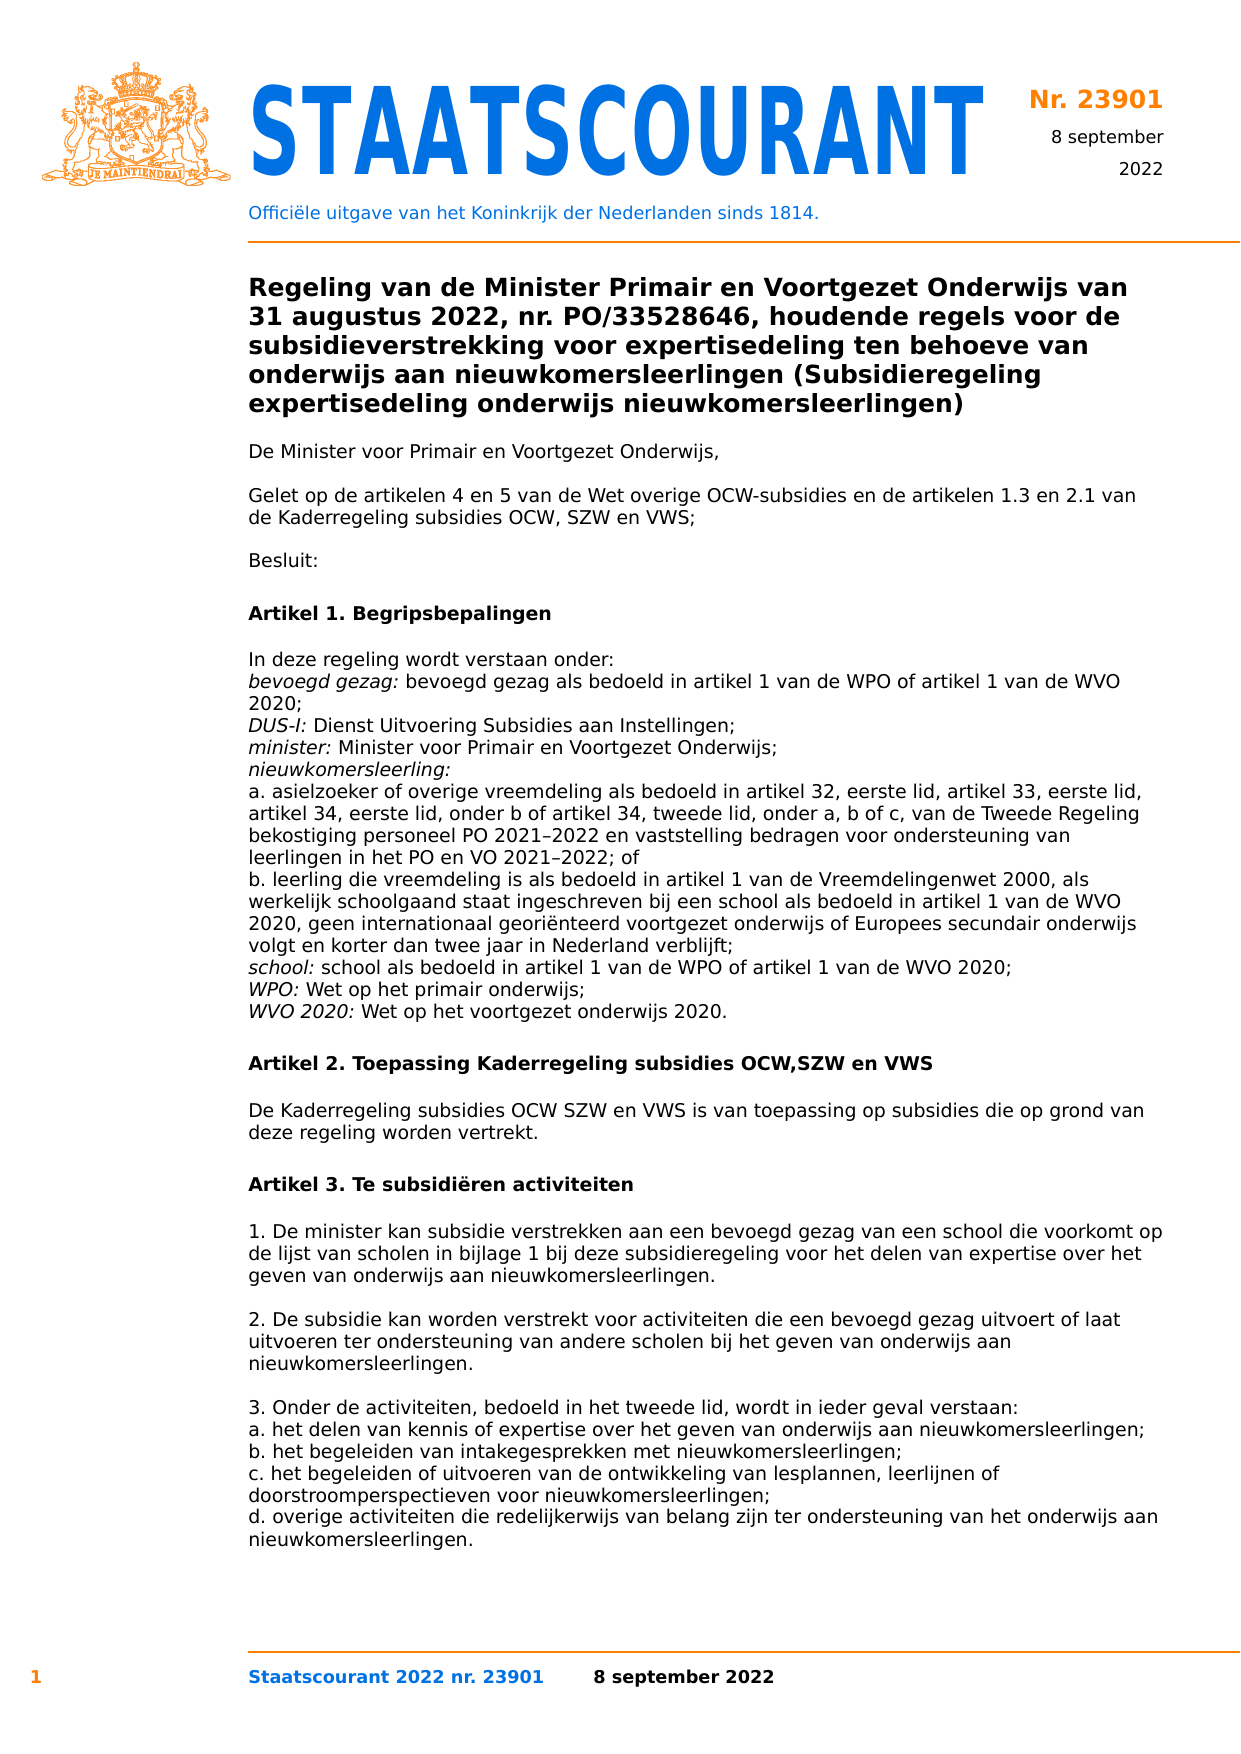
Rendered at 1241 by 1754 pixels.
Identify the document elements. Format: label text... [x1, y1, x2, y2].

table_header Nr. 23901 [998, 62, 1240, 121]
subtitle Artikel 3. Te subsidiëren activiteiten [248, 1174, 1163, 1196]
table_header [25, 62, 248, 241]
text nieuwkomersleerling: [248, 759, 1163, 781]
text Gelet op de artikelen 4 en 5 van de Wet overige OCW-subsidies en de artikelen 1.3 en 2.1 van de Kaderregeling subsidies OCW, SZW en VWS; [248, 484, 1163, 528]
text De Kaderregeling subsidies OCW SZW en VWS is van toepassing op subsidies die op grond van deze regeling worden vertrekt. [248, 1100, 1163, 1144]
text c. het begeleiden of uitvoeren van de ontwikkeling van lesplannen, leerlijnen of doorstroomperspectieven voor nieuwkomersleerlingen; [248, 1462, 1163, 1506]
text De Minister voor Primair en Voortgezet Onderwijs, [248, 441, 1163, 463]
text d. overige activiteiten die redelijkerwijs van belang zijn ter ondersteuning van het onderwijs aan nieuwkomersleerlingen. [248, 1506, 1163, 1550]
text bevoegd gezag: bevoegd gezag als bedoeld in artikel 1 van de WPO of artikel 1 van de WVO 2020; [248, 671, 1163, 715]
subtitle Artikel 2. Toepassing Kaderregeling subsidies OCW,SZW en VWS [248, 1053, 1163, 1075]
table_cell Officiële uitgave van het Koninkrijk der Nederlanden sinds 1814. [248, 203, 1240, 241]
text In deze regeling wordt verstaan onder: [248, 649, 1163, 671]
text a. het delen van kennis of expertise over het geven van onderwijs aan nieuwkomersleerlingen; [248, 1418, 1163, 1441]
subtitle Artikel 1. Begripsbepalingen [248, 602, 1163, 624]
text a. asielzoeker of overige vreemdeling als bedoeld in artikel 32, eerste lid, artikel 33, eerste lid, artikel 34, eerste lid, onder b of artikel 34, tweede lid, onder a, b of c, van de Tweede Regeling bekostiging personeel PO 2021–2022 en vaststelling bedragen voor ondersteuning van leerlingen in het PO en VO 2021–2022; of [248, 781, 1163, 869]
text DUS-I: Dienst Uitvoering Subsidies aan Instellingen; [248, 715, 1163, 737]
text WPO: Wet op het primair onderwijs; [248, 979, 1163, 1001]
text WVO 2020: Wet op het voortgezet onderwijs 2020. [248, 1001, 1163, 1023]
table_cell 2022 [998, 153, 1240, 203]
text school: school als bedoeld in artikel 1 van de WPO of artikel 1 van de WVO 2020; [248, 957, 1163, 979]
picture [41, 62, 231, 186]
text 1. De minister kan subsidie verstrekken aan een bevoegd gezag van een school die voorkomt op de lijst van scholen in bijlage 1 bij deze subsidieregeling voor het delen van expertise over het geven van onderwijs aan nieuwkomersleerlingen. [248, 1221, 1163, 1287]
text b. het begeleiden van intakegesprekken met nieuwkomersleerlingen; [248, 1441, 1163, 1462]
text minister: Minister voor Primair en Voortgezet Onderwijs; [248, 737, 1163, 759]
text b. leerling die vreemdeling is als bedoeld in artikel 1 van de Vreemdelingenwet 2000, als werkelijk schoolgaand staat ingeschreven bij een school als bedoeld in artikel 1 van de WVO 2020, geen internationaal georiënteerd voortgezet onderwijs of Europees secundair onderwijs volgt en korter dan twee jaar in Nederland verblijft; [248, 869, 1163, 957]
text 3. Onder de activiteiten, bedoeld in het tweede lid, wordt in ieder geval verstaan: [248, 1397, 1163, 1418]
table_header STAATSCOURANT [248, 62, 998, 203]
text 2. De subsidie kan worden verstrekt voor activiteiten die een bevoegd gezag uitvoert of laat uitvoeren ter ondersteuning van andere scholen bij het geven van onderwijs aan nieuwkomersleerlingen. [248, 1309, 1163, 1375]
table_cell 8 september [998, 121, 1240, 153]
text Besluit: [248, 550, 1163, 572]
subtitle Regeling van de Minister Primair en Voortgezet Onderwijs van 31 augustus 2022, nr. PO/33528646, houdende regels voor de subsidieverstrekking voor expertisedeling ten behoeve van onderwijs aan nieuwkomersleerlingen (Subsidieregeling expertisedeling onderwijs nieuwkomersleerlingen) [248, 273, 1163, 419]
